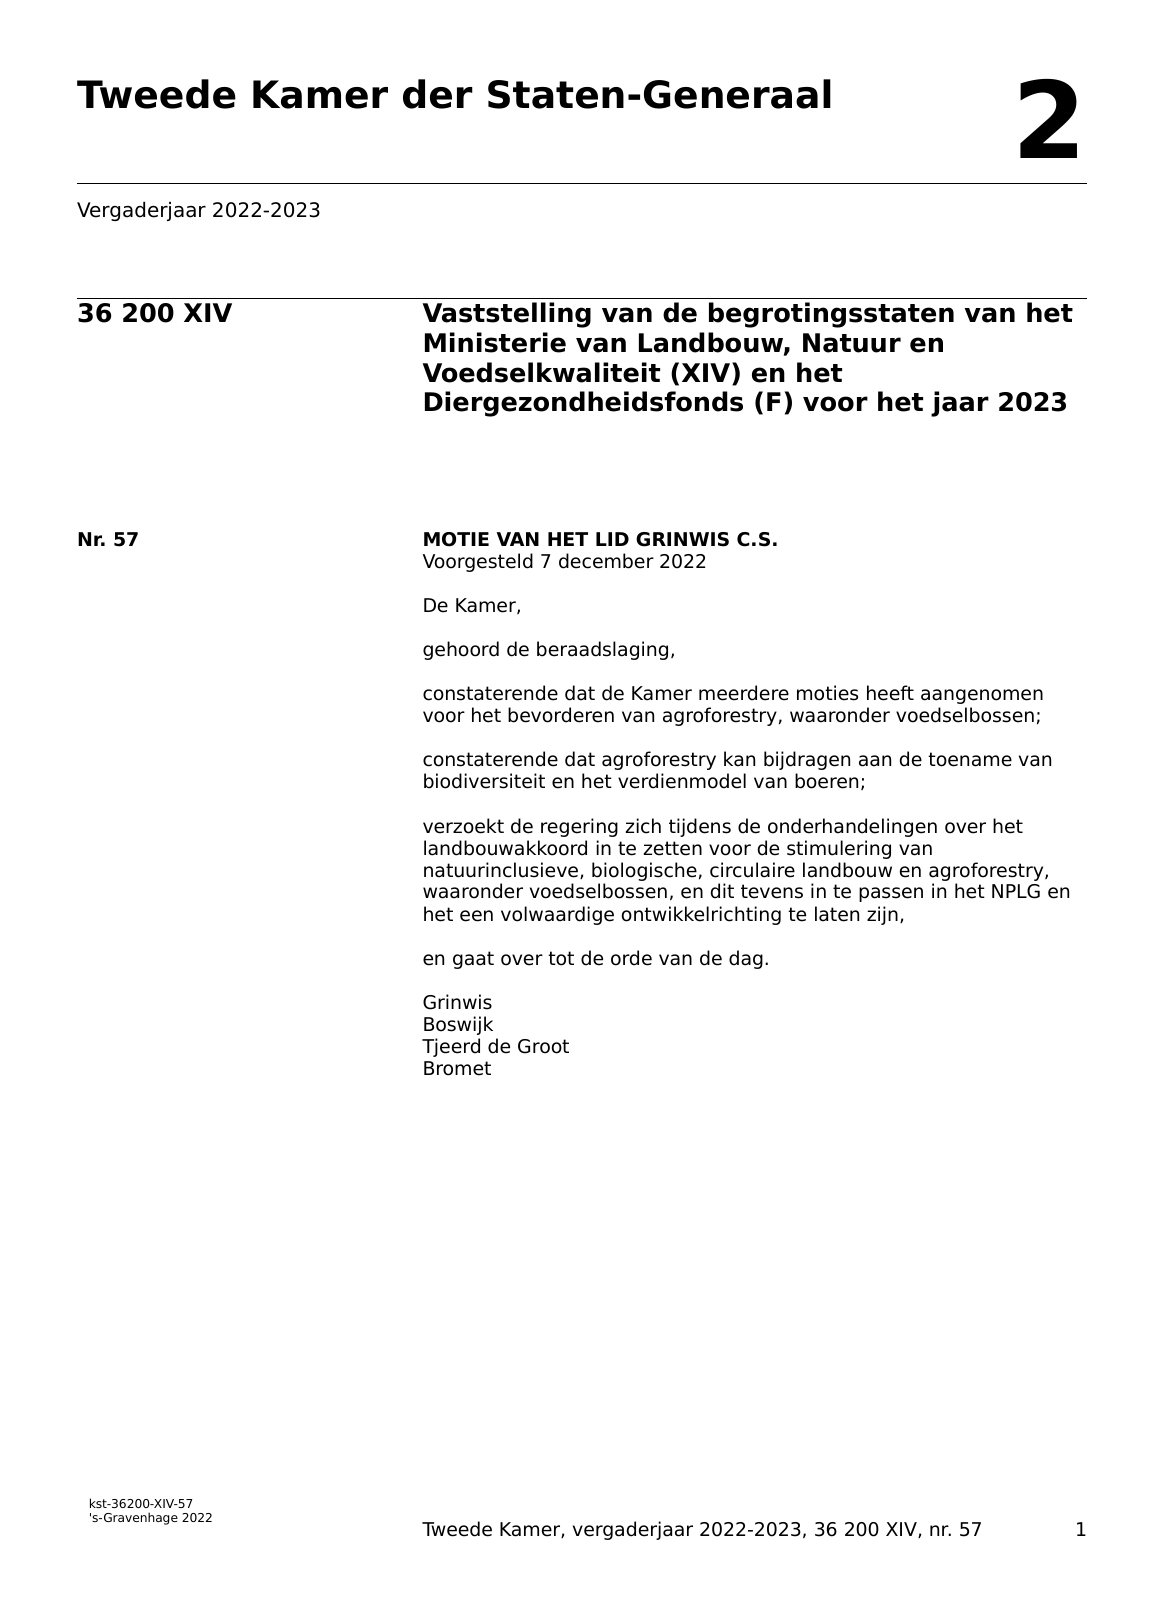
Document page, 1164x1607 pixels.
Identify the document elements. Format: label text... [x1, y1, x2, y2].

text Tjeerd de Groot [422, 1036, 1087, 1058]
text en gaat over tot de orde van de dag. [422, 948, 1087, 969]
table_header Tweede Kamer der Staten-Generaal [77, 59, 886, 183]
text kst-36200-XIV-57 [88, 1497, 323, 1511]
text 's-Gravenhage 2022 [88, 1511, 323, 1525]
text Bromet [422, 1058, 1087, 1080]
text gehoord de beraadslaging, [422, 639, 1087, 661]
subtitle Nr. 57 MOTIE VAN HET LID GRINWIS C.S. [77, 529, 1087, 551]
table_cell Vergaderjaar 2022-2023 [77, 184, 1087, 298]
subtitle 36 200 XIV Vaststelling van de begrotingsstaten van het Ministerie van Landbouw, Natuur en Voedselkwaliteit (XIV) en het Diergezondheidsfonds (F) voor het jaar 2023 [77, 299, 1087, 418]
text constaterende dat agroforestry kan bijdragen aan de toename van biodiversiteit en het verdienmodel van boeren; [422, 749, 1087, 793]
text Grinwis [422, 992, 1087, 1014]
text Boswijk [422, 1014, 1087, 1036]
text Voorgesteld 7 december 2022 [422, 551, 1087, 573]
text verzoekt de regering zich tijdens de onderhandelingen over het landbouwakkoord in te zetten voor de stimulering van natuurinclusieve, biologische, circulaire landbouw en agroforestry, waaronder voedselbossen, en dit tevens in te passen in het NPLG en het een volwaardige ontwikkelrichting te laten zijn, [422, 816, 1087, 925]
table_header 2 [886, 59, 1087, 183]
text De Kamer, [422, 595, 1087, 617]
text constaterende dat de Kamer meerdere moties heeft aangenomen voor het bevorderen van agroforestry, waaronder voedselbossen; [422, 683, 1087, 727]
